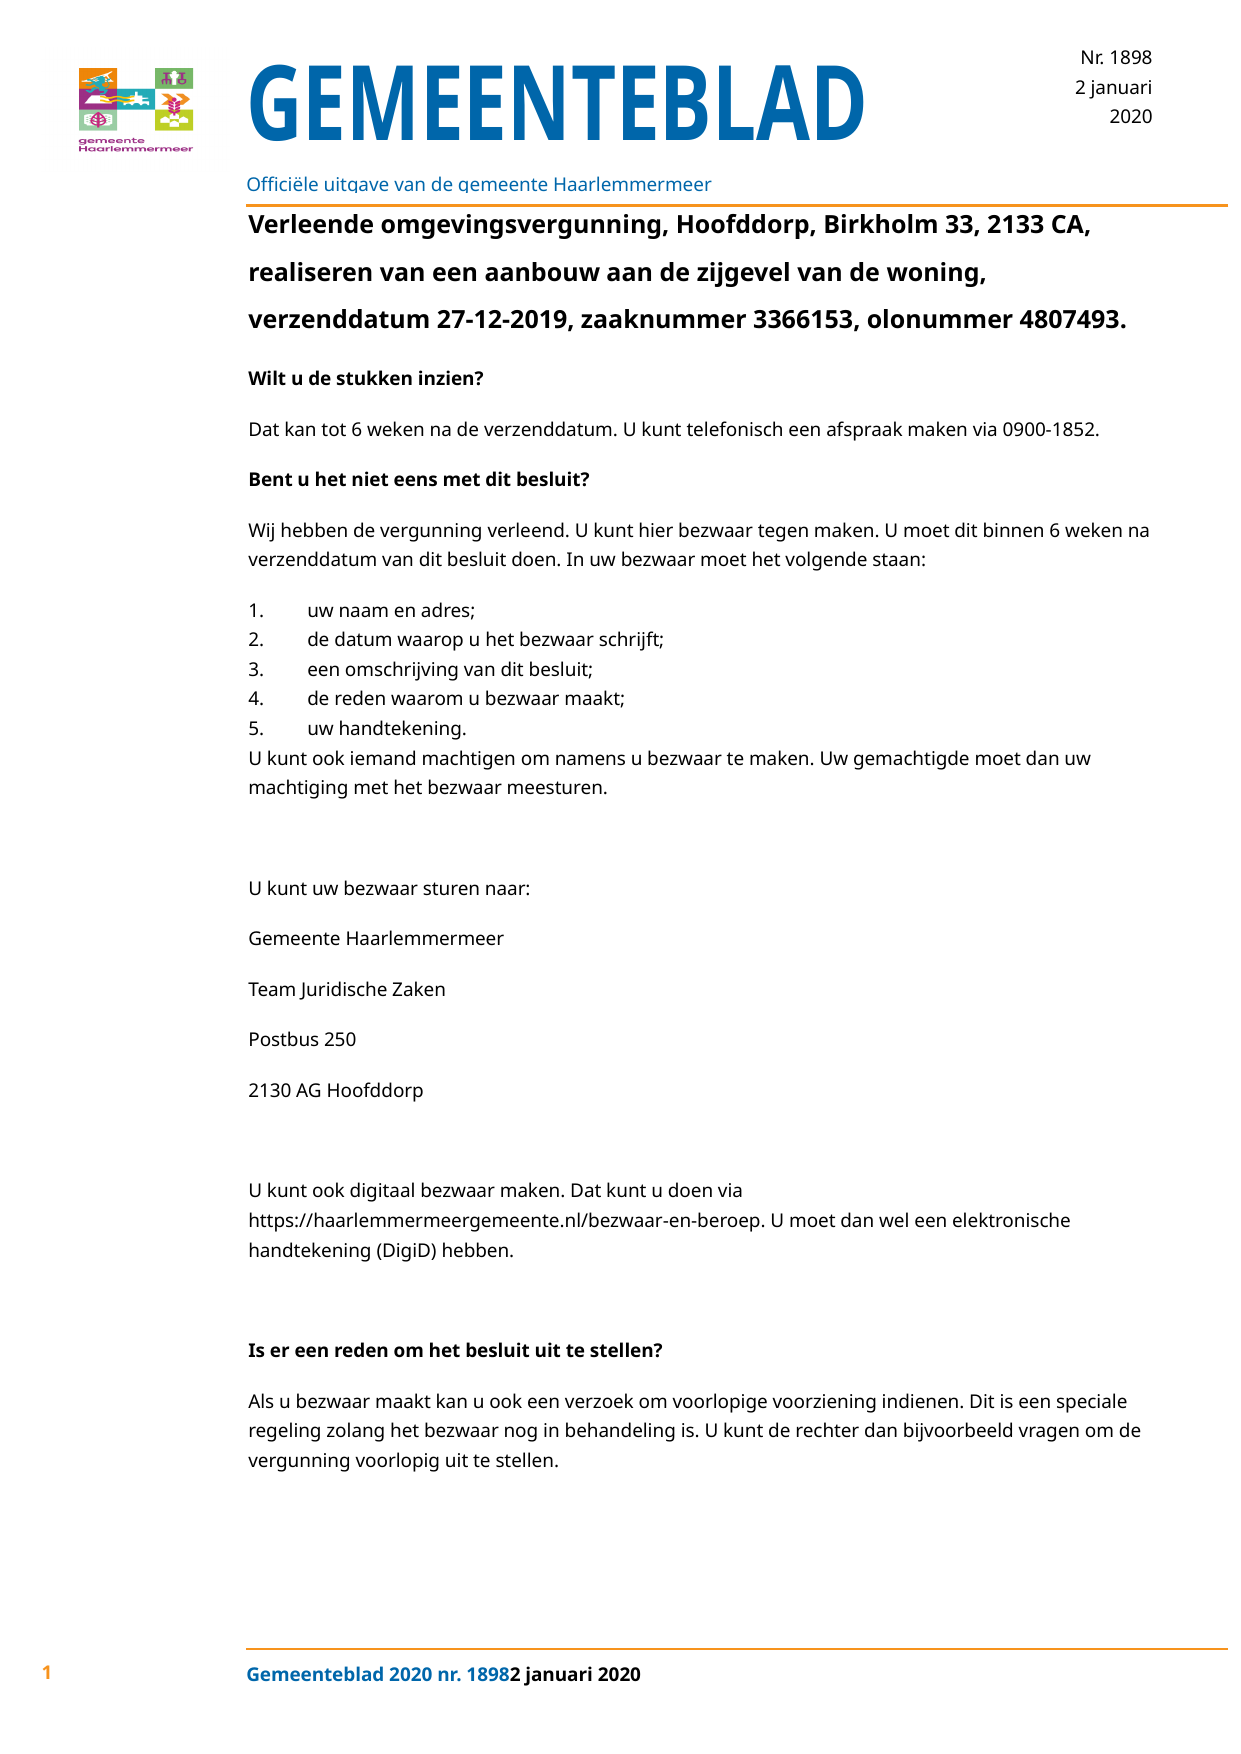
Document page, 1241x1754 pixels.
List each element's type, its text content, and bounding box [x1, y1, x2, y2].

text Bent u het niet eens met dit besluit? [248, 466, 1152, 492]
text U kunt ook digitaal bezwaar maken. Dat kunt u doen via https://haarlemmermeergemeente.nl/bezwaar-en-beroep. U moet dan wel een elektronische handtekening (DigiD) hebben. [248, 1178, 1152, 1262]
text Als u bezwaar maakt kan u ook een verzoek om voorlopige voorziening indienen. Dit is een speciale regeling zolang het bezwaar nog in behandeling is. U kunt de rechter dan bijvoorbeeld vragen om de vergunning voorlopig uit te stellen. [248, 1388, 1152, 1473]
text Dat kan tot 6 weken na de verzenddatum. U kunt telefonisch een afspraak maken via 0900-1852. [248, 416, 1152, 442]
picture [41, 47, 231, 172]
text Verleende omgevingsvergunning, Hoofddorp, Birkholm 33, 2133 CA, realiseren van een aanbouw aan de zijgevel van de woning, verzenddatum 27-12-2019, zaaknummer 3366153, olonummer 4807493. [248, 207, 1152, 336]
list de datum waarop u het bezwaar schrijft; [248, 626, 1152, 652]
text Is er een reden om het besluit uit te stellen? [248, 1338, 1152, 1363]
text Wilt u de stukken inzien? [248, 366, 1152, 391]
text U kunt uw bezwaar sturen naar: [248, 875, 1152, 901]
text Wij hebben de vergunning verleend. U kunt hier bezwaar tegen maken. U moet dit binnen 6 weken na verzenddatum van dit besluit doen. In uw bezwaar moet het volgende staan: [248, 517, 1152, 572]
text U kunt ook iemand machtigen om namens u bezwaar te maken. Uw gemachtigde moet dan uw machtiging met het bezwaar meesturen. [248, 745, 1152, 800]
text Postbus 250 [248, 1026, 1152, 1052]
text Gemeente Haarlemmermeer [248, 926, 1152, 951]
list uw handtekening. [248, 715, 1152, 741]
text Team Juridische Zaken [248, 976, 1152, 1002]
list de reden waarom u bezwaar maakt; [248, 686, 1152, 711]
list een omschrijving van dit besluit; [248, 656, 1152, 682]
list uw naam en adres; [248, 597, 1152, 622]
text 2130 AG Hoofddorp [248, 1077, 1152, 1102]
